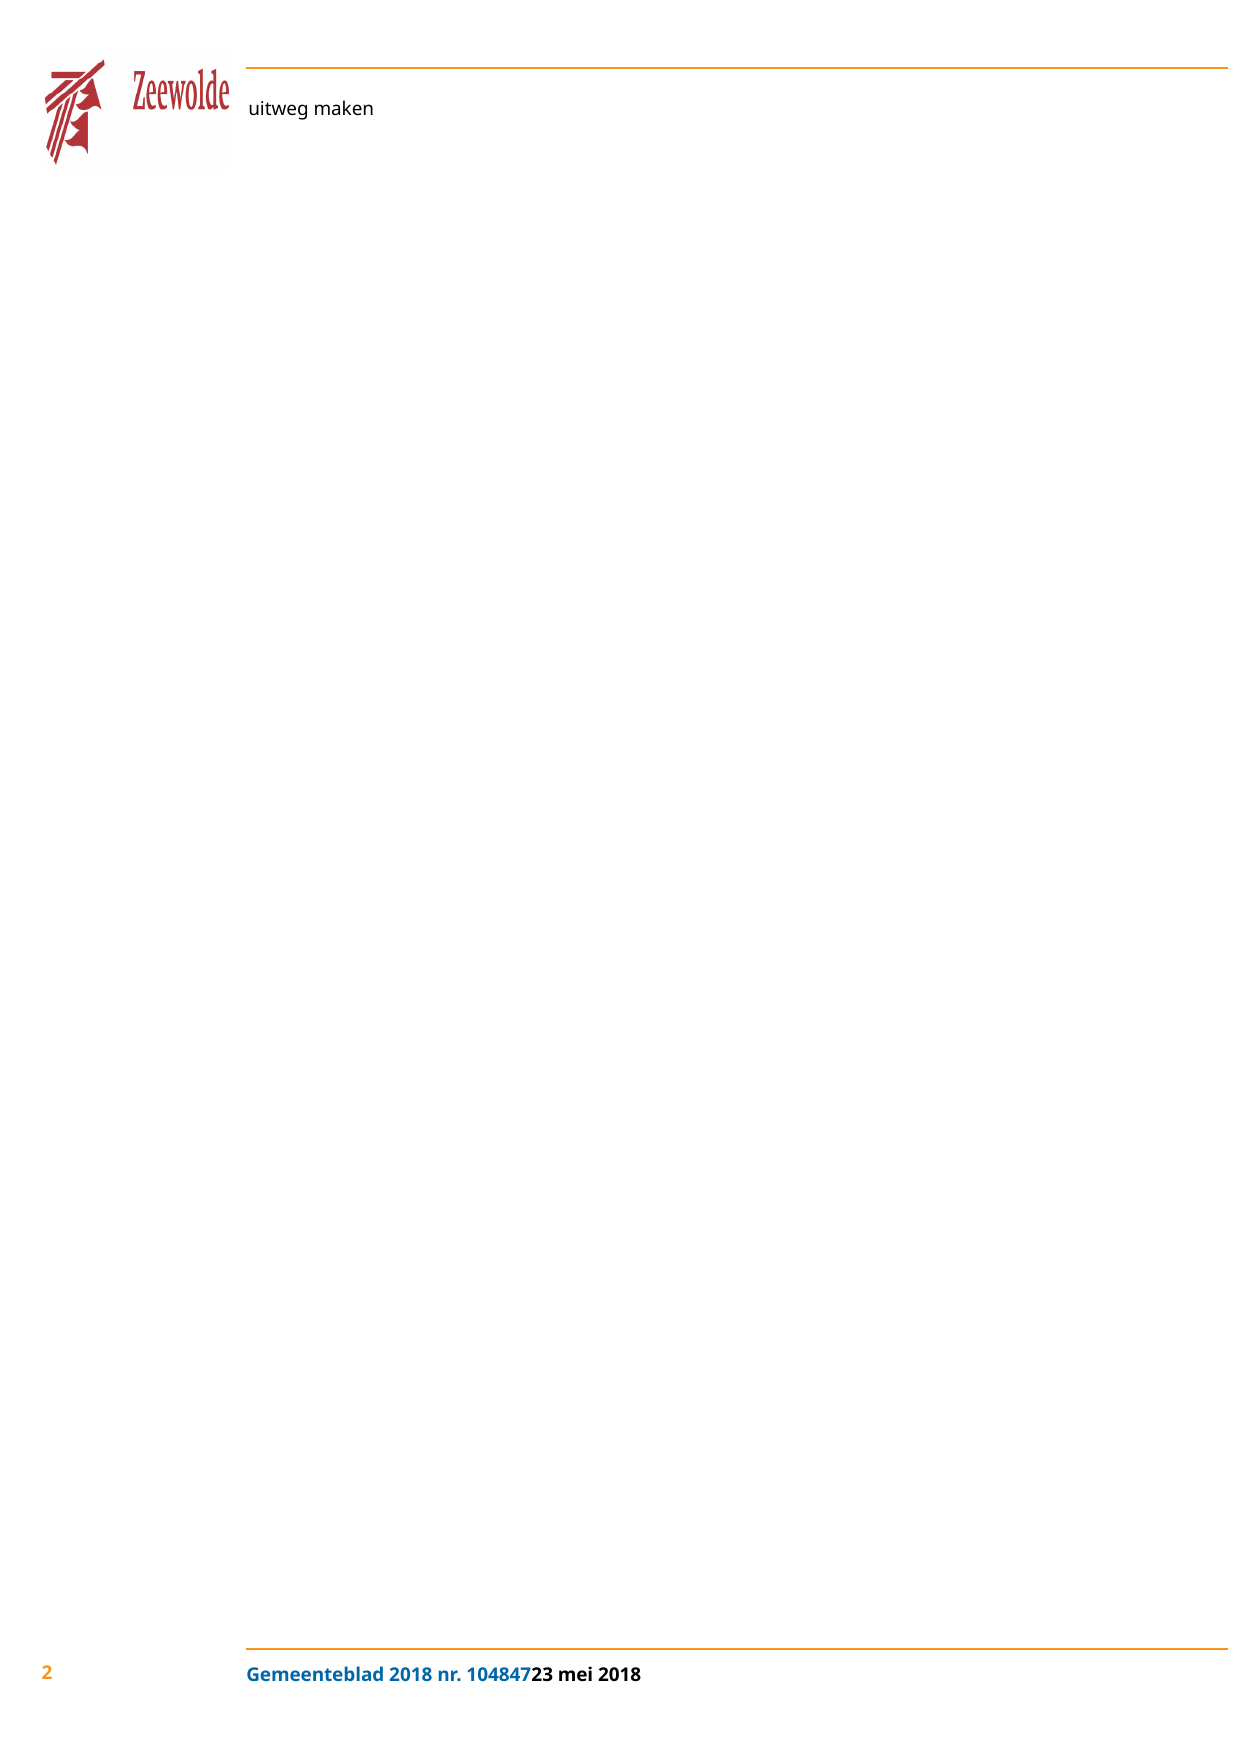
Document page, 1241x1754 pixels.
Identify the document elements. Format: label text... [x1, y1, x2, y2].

text uitweg maken [248, 95, 1152, 121]
picture [41, 47, 231, 172]
